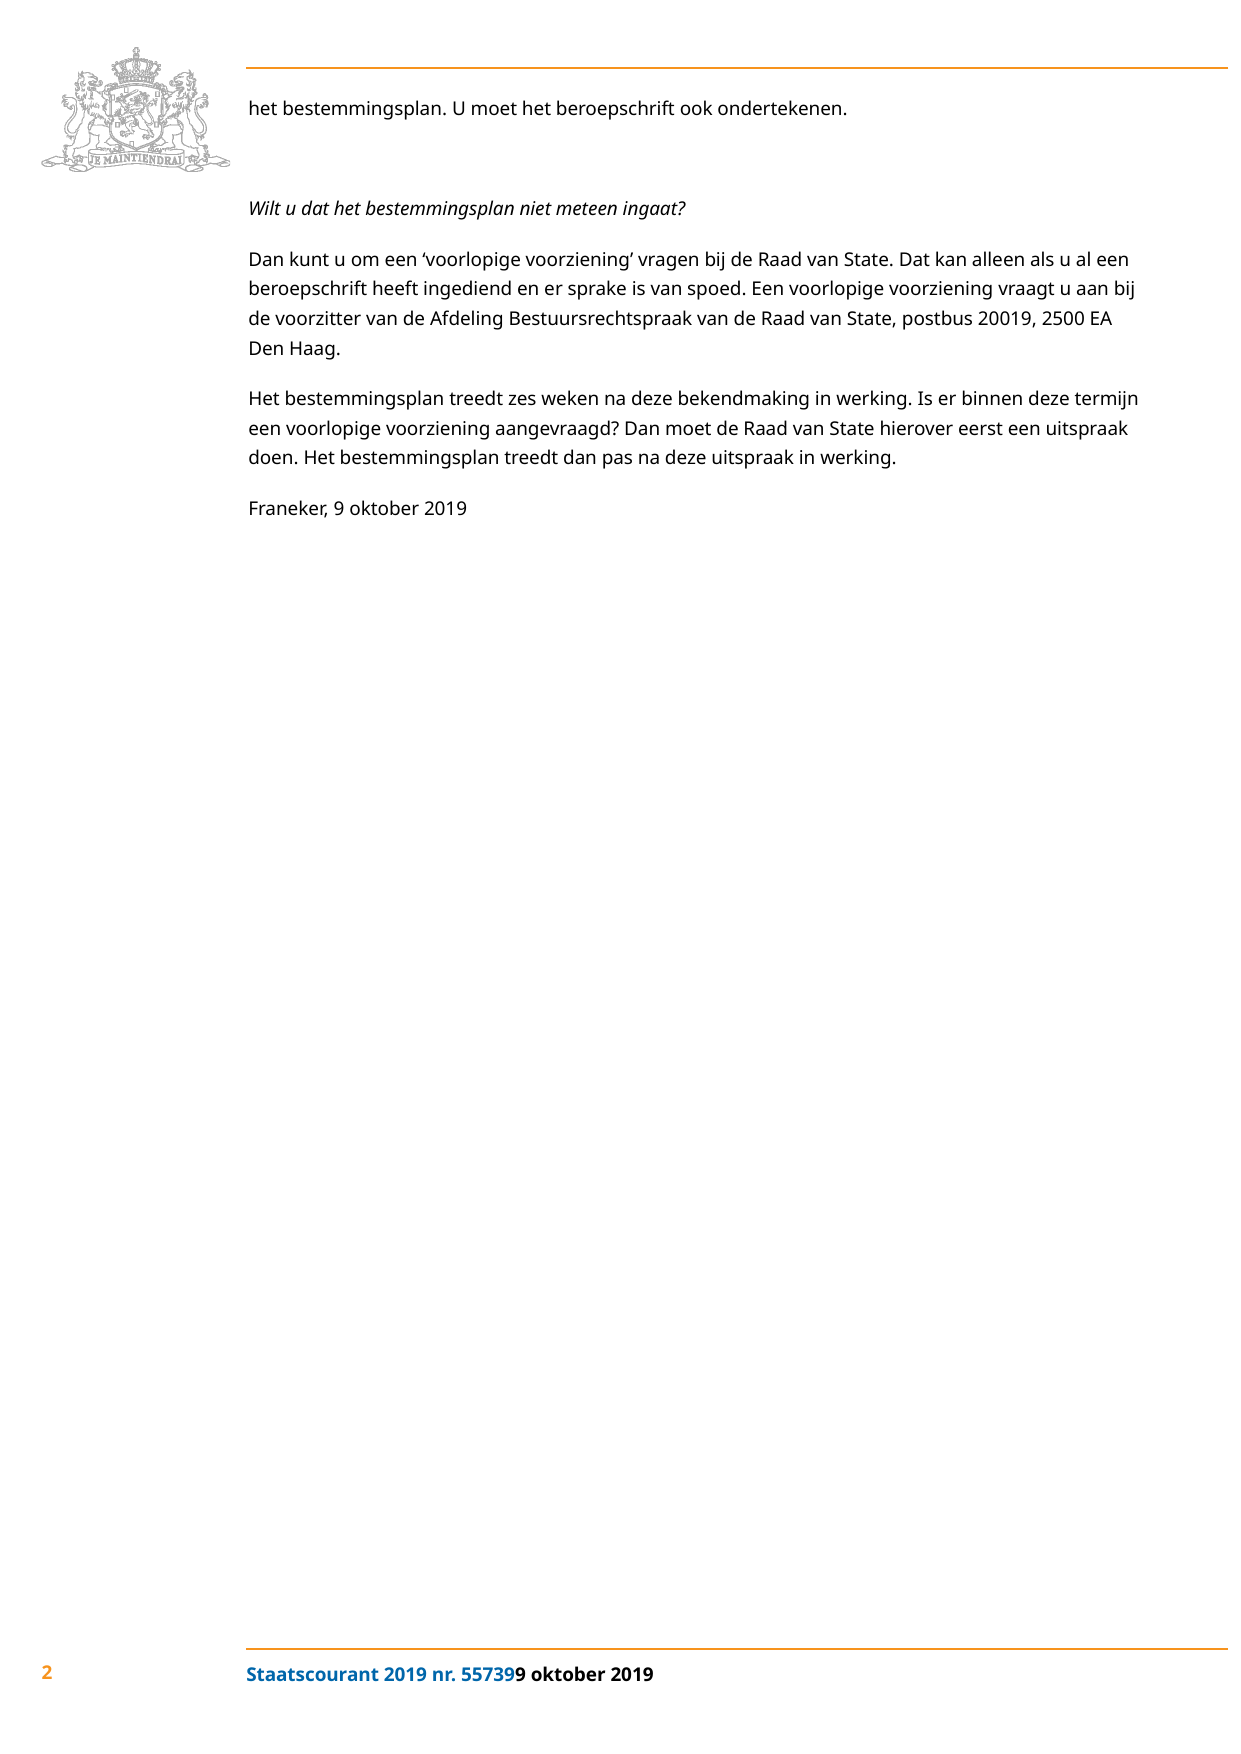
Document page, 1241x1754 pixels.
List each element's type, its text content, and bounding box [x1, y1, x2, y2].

text Franeker, 9 oktober 2019 [248, 495, 1152, 521]
text Wilt u dat het bestemmingsplan niet meteen ingaat? [248, 196, 1152, 221]
picture [41, 47, 231, 172]
text Dan kunt u om een ‘voorlopige voorziening’ vragen bij de Raad van State. Dat kan alleen als u al een beroepschrift heeft ingediend en er sprake is van spoed. Een voorlopige voorziening vraagt u aan bij de voorzitter van de Afdeling Bestuursrechtspraak van de Raad van State, postbus 20019, 2500 EA Den Haag. [248, 246, 1152, 361]
text het bestemmingsplan. U moet het beroepschrift ook ondertekenen. [248, 95, 1152, 121]
text Het bestemmingsplan treedt zes weken na deze bekendmaking in werking. Is er binnen deze termijn een voorlopige voorziening aangevraagd? Dan moet de Raad van State hierover eerst een uitspraak doen. Het bestemmingsplan treedt dan pas na deze uitspraak in werking. [248, 385, 1152, 470]
